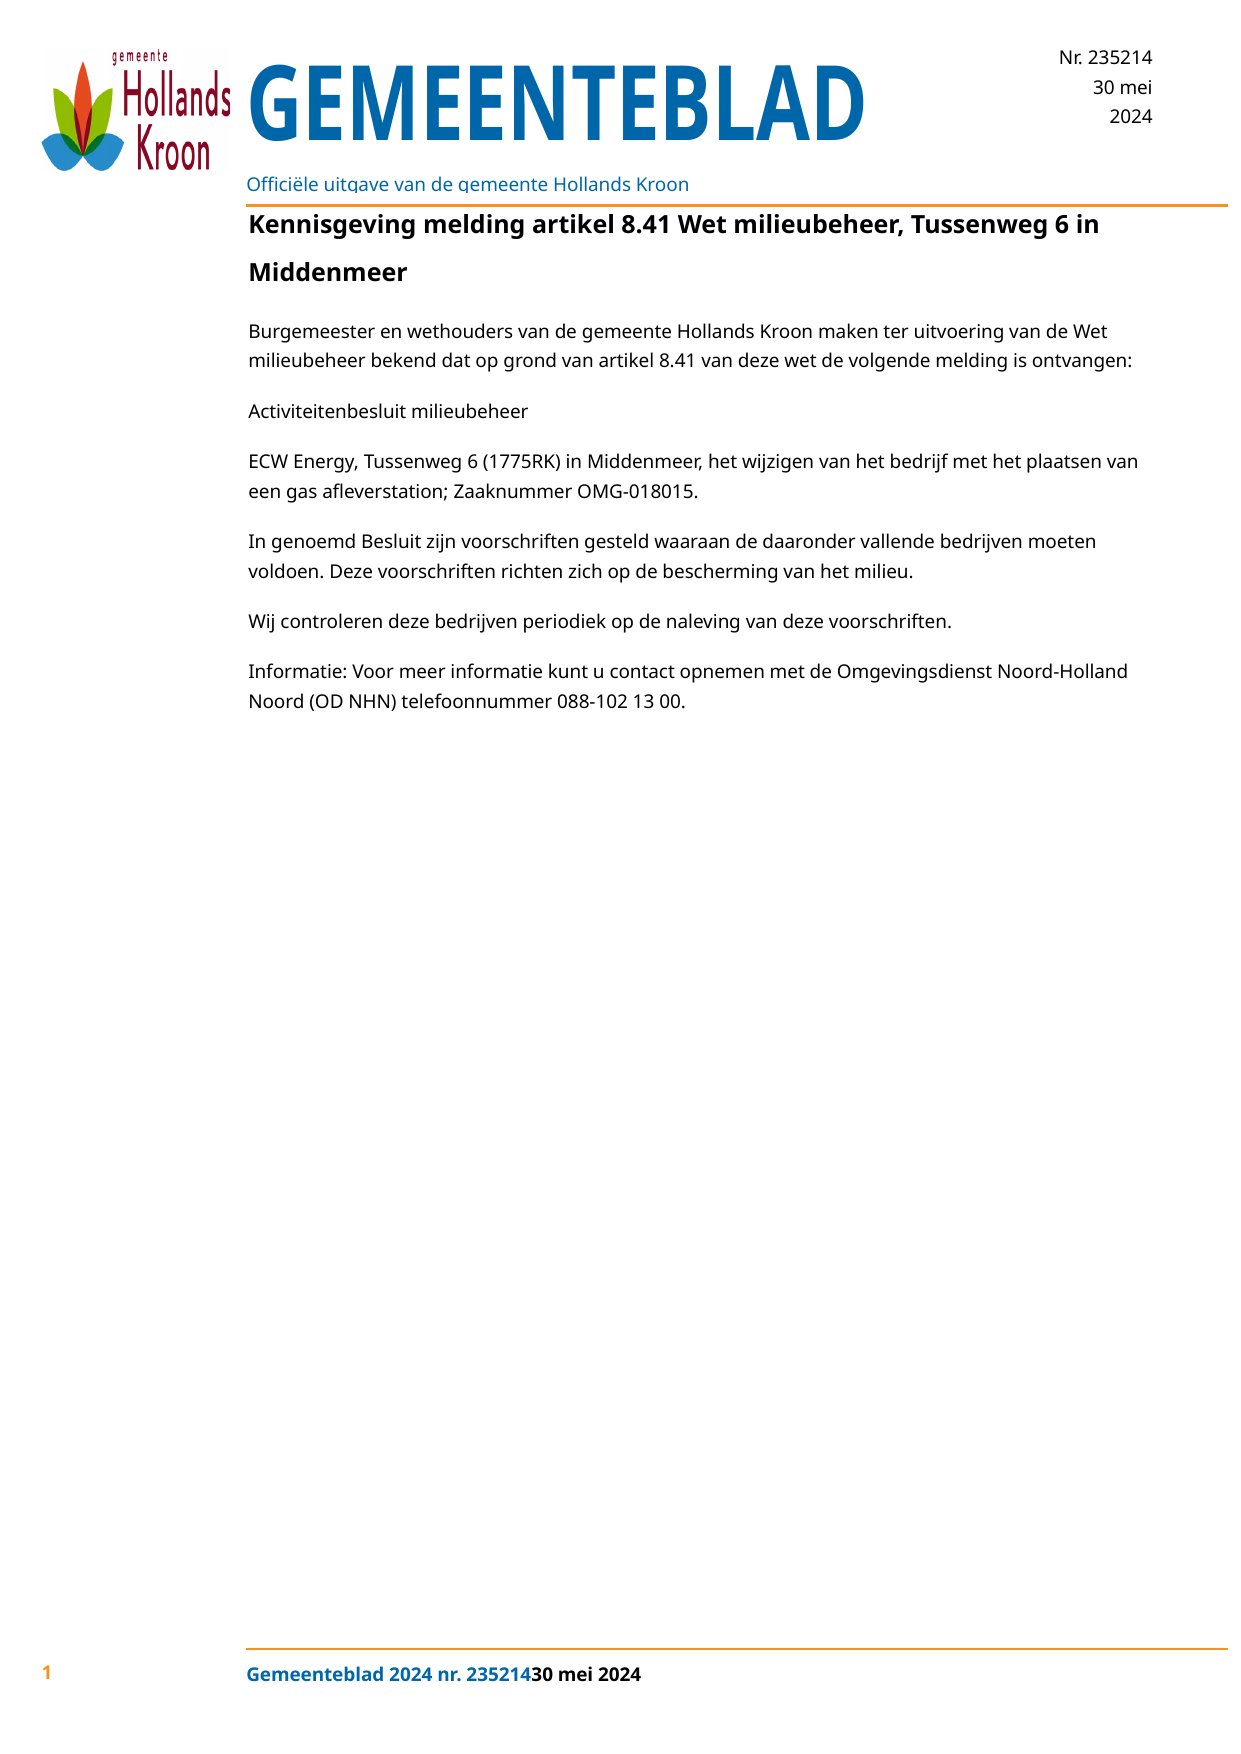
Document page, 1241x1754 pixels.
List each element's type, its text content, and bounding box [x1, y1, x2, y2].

text ECW Energy, Tussenweg 6 (1775RK) in Middenmeer, het wijzigen van het bedrijf met het plaatsen van een gas afleverstation; Zaaknummer OMG-018015. [248, 448, 1152, 504]
picture [41, 47, 231, 172]
text Kennisgeving melding artikel 8.41 Wet milieubeheer, Tussenweg 6 in Middenmeer [248, 207, 1152, 288]
text In genoemd Besluit zijn voorschriften gesteld waaraan de daaronder vallende bedrijven moeten voldoen. Deze voorschriften richten zich op de bescherming van het milieu. [248, 528, 1152, 584]
text Wij controleren deze bedrijven periodiek op de naleving van deze voorschriften. [248, 608, 1152, 634]
text Activiteitenbesluit milieubeheer [248, 398, 1152, 424]
text Burgemeester en wethouders van de gemeente Hollands Kroon maken ter uitvoering van de Wet milieubeheer bekend dat op grond van artikel 8.41 van deze wet de volgende melding is ontvangen: [248, 318, 1152, 373]
text Informatie: Voor meer informatie kunt u contact opnemen met de Omgevingsdienst Noord-Holland Noord (OD NHN) telefoonnummer 088-102 13 00. [248, 659, 1152, 714]
